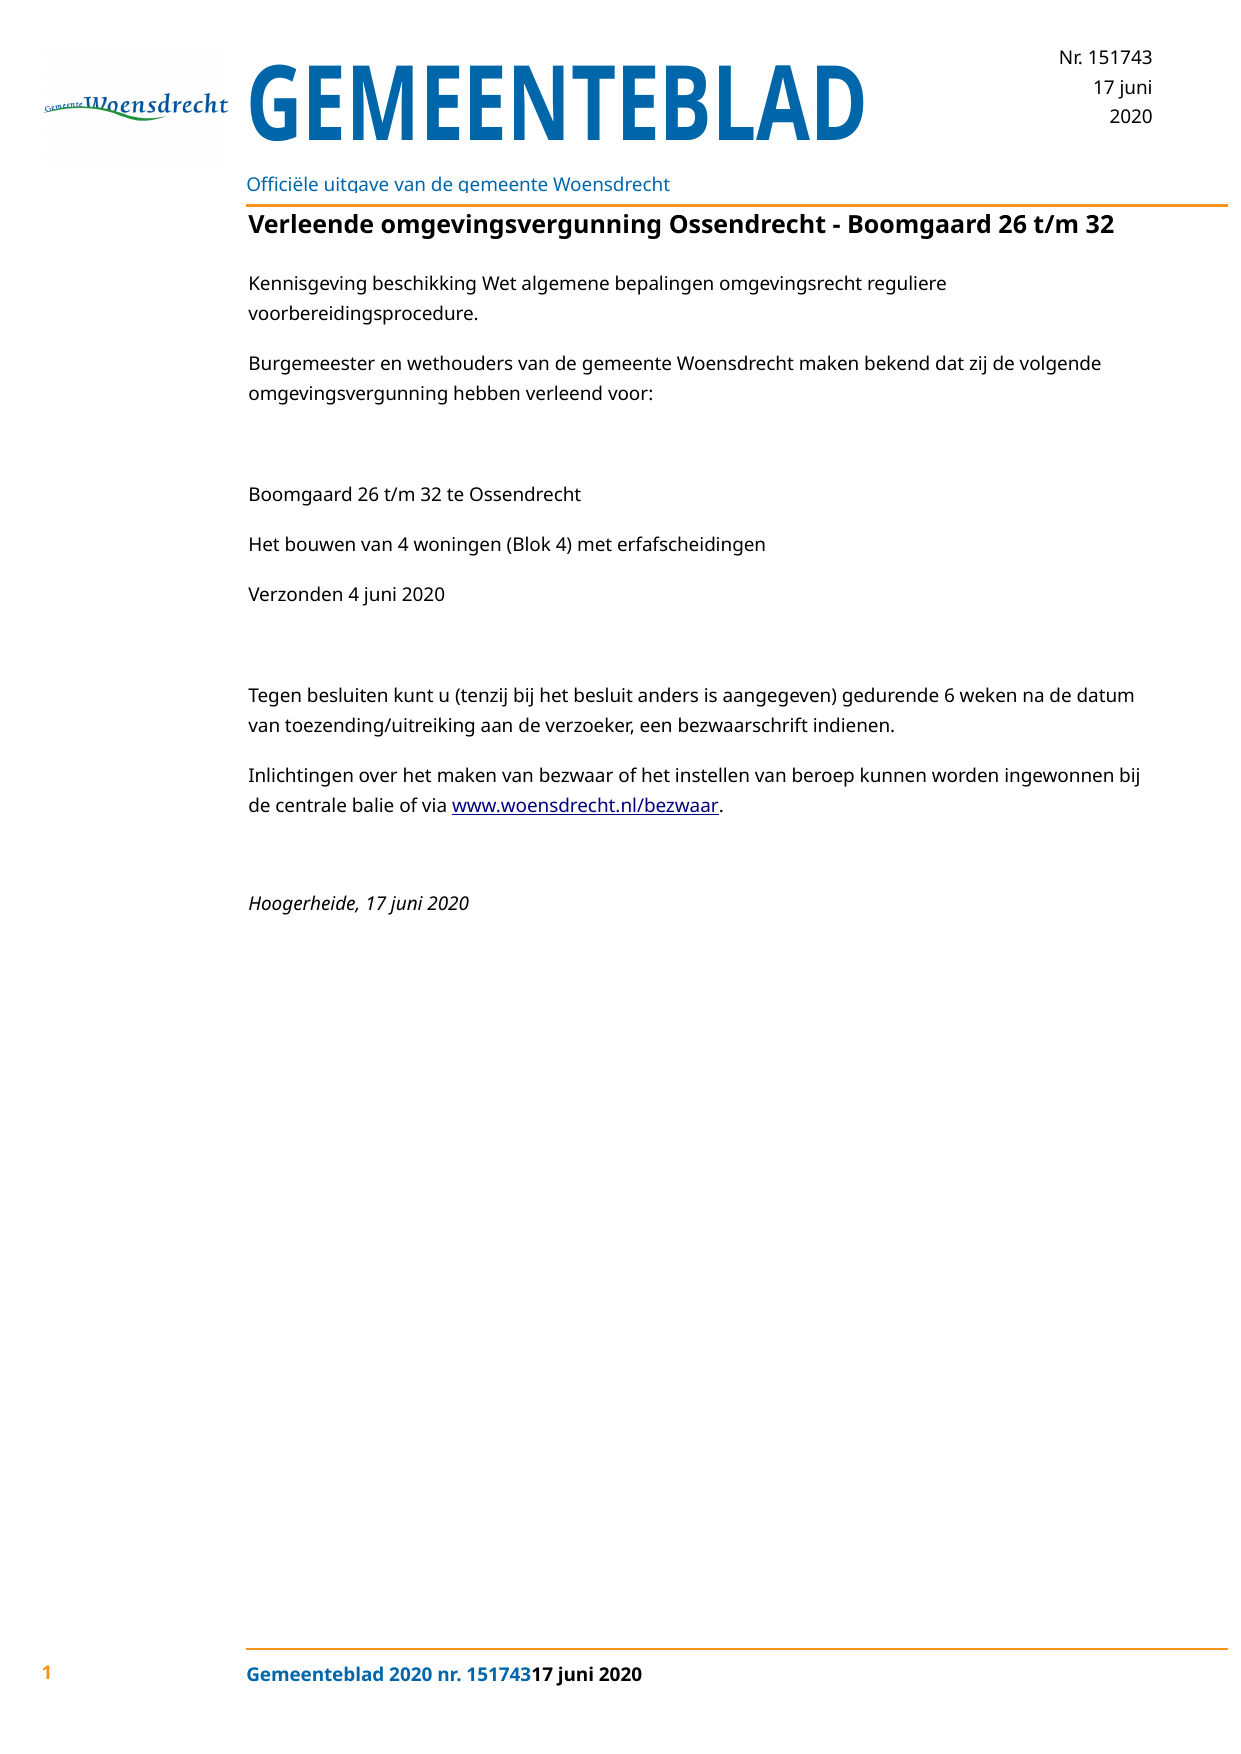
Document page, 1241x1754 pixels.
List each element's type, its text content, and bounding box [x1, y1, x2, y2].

picture [41, 47, 231, 172]
text Hoogerheide, 17 juni 2020 [248, 890, 1152, 916]
text Kennisgeving beschikking Wet algemene bepalingen omgevingsrecht reguliere voorbereidingsprocedure. [248, 270, 1152, 326]
text Inlichtingen over het maken van bezwaar of het instellen van beroep kunnen worden ingewonnen bij de centrale balie of via www.woensdrecht.nl/bezwaar. [248, 762, 1152, 818]
text Het bouwen van 4 woningen (Blok 4) met erfafscheidingen [248, 531, 1152, 557]
text Burgemeester en wethouders van de gemeente Woensdrecht maken bekend dat zij de volgende omgevingsvergunning hebben verleend voor: [248, 350, 1152, 406]
text Tegen besluiten kunt u (tenzij bij het besluit anders is aangegeven) gedurende 6 weken na de datum van toezending/uitreiking aan de verzoeker, een bezwaarschrift indienen. [248, 682, 1152, 738]
text Boomgaard 26 t/m 32 te Ossendrecht [248, 481, 1152, 506]
text Verzonden 4 juni 2020 [248, 582, 1152, 607]
text Verleende omgevingsvergunning Ossendrecht - Boomgaard 26 t/m 32 [248, 207, 1152, 241]
